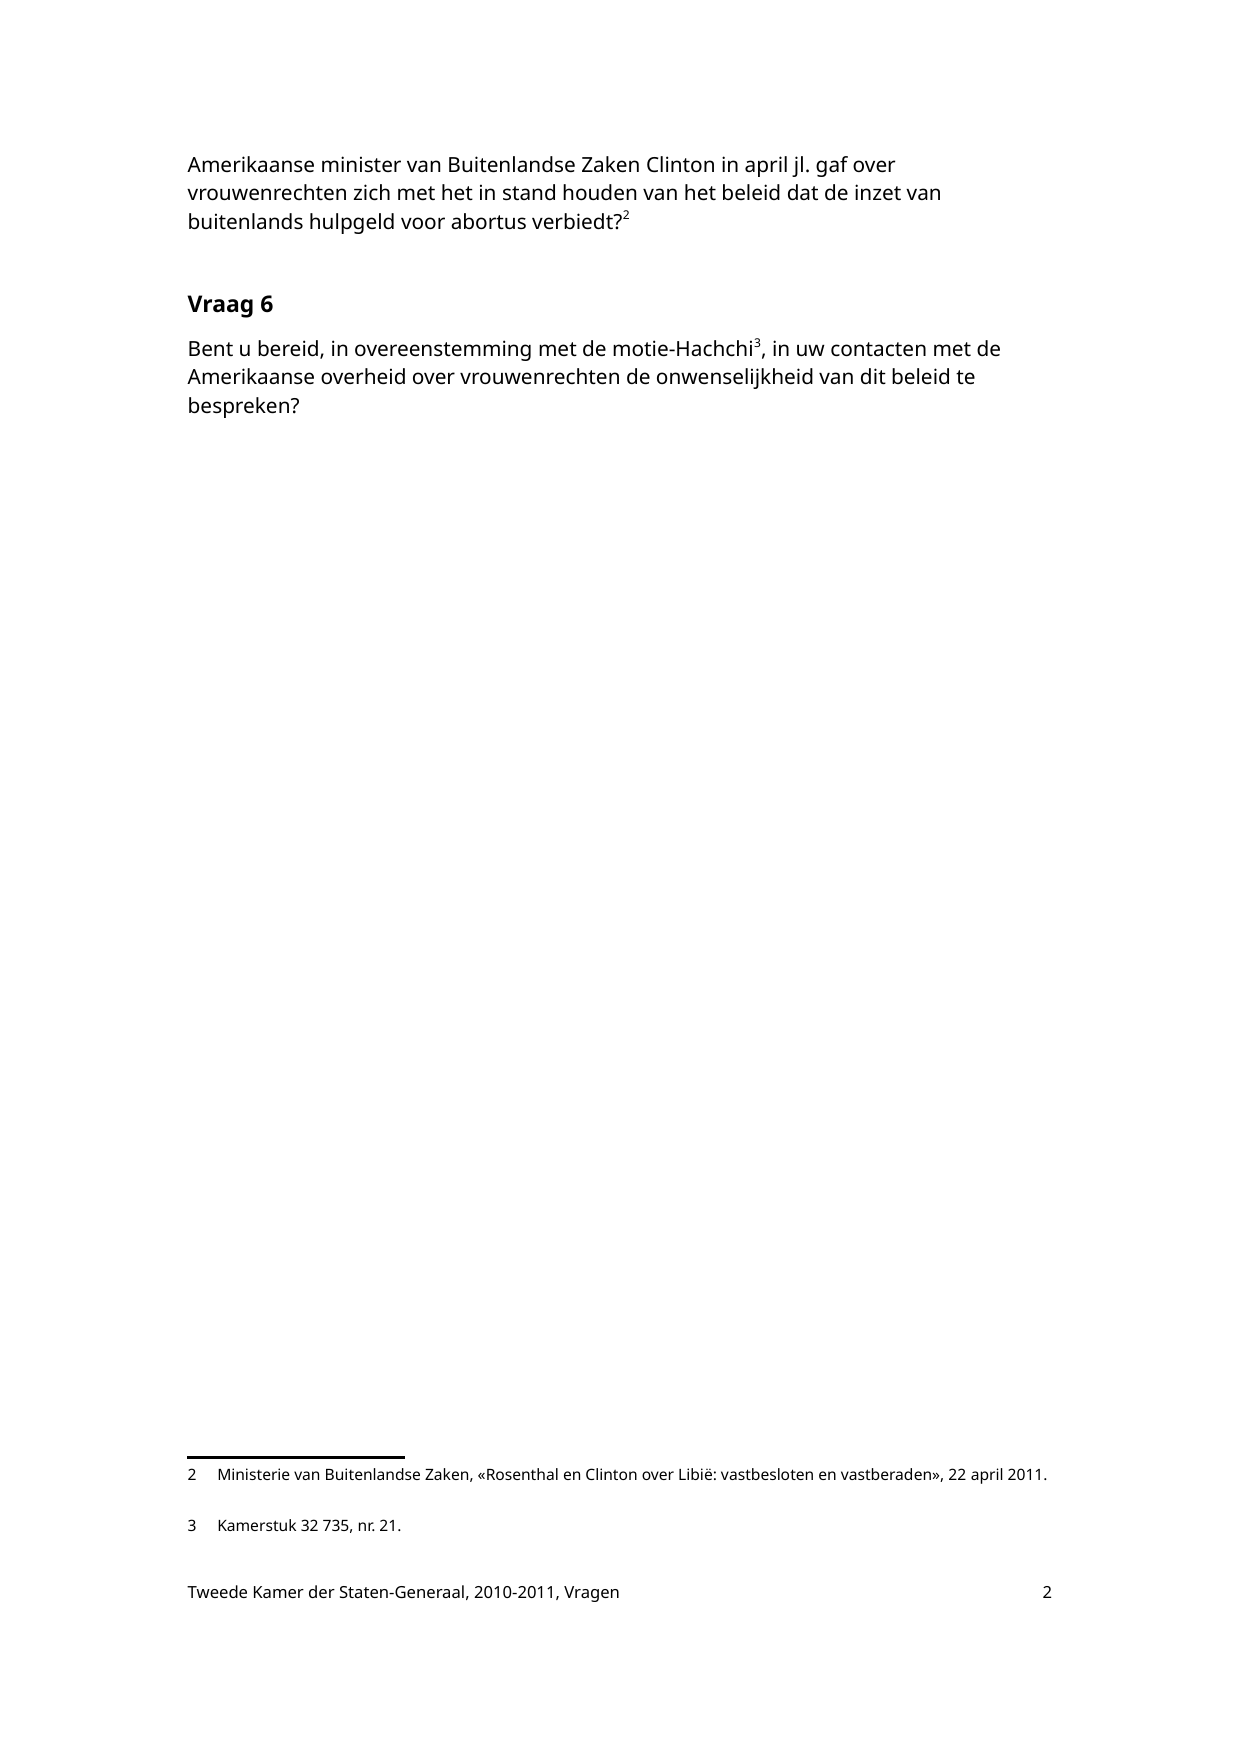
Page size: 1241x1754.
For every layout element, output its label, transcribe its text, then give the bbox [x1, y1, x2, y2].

subtitle Vraag 6 [187, 288, 1053, 319]
text Bent u bereid, in overeenstemming met de motie-Hachchi, in uw contacten met de Amerikaanse overheid over vrouwenrechten de onwenselijkheid van dit beleid te bespreken? [187, 334, 1053, 419]
text Amerikaanse minister van Buitenlandse Zaken Clinton in april jl. gaf over vrouwenrechten zich met het in stand houden van het beleid dat de inzet van buitenlands hulpgeld voor abortus verbiedt? [187, 150, 1053, 235]
text Kamerstuk 32 735, nr. 21. [187, 1508, 1053, 1536]
text Ministerie van Buitenlandse Zaken, «Rosenthal en Clinton over Libië: vastbesloten en vastberaden», 22 april 2011. [187, 1421, 1053, 1478]
